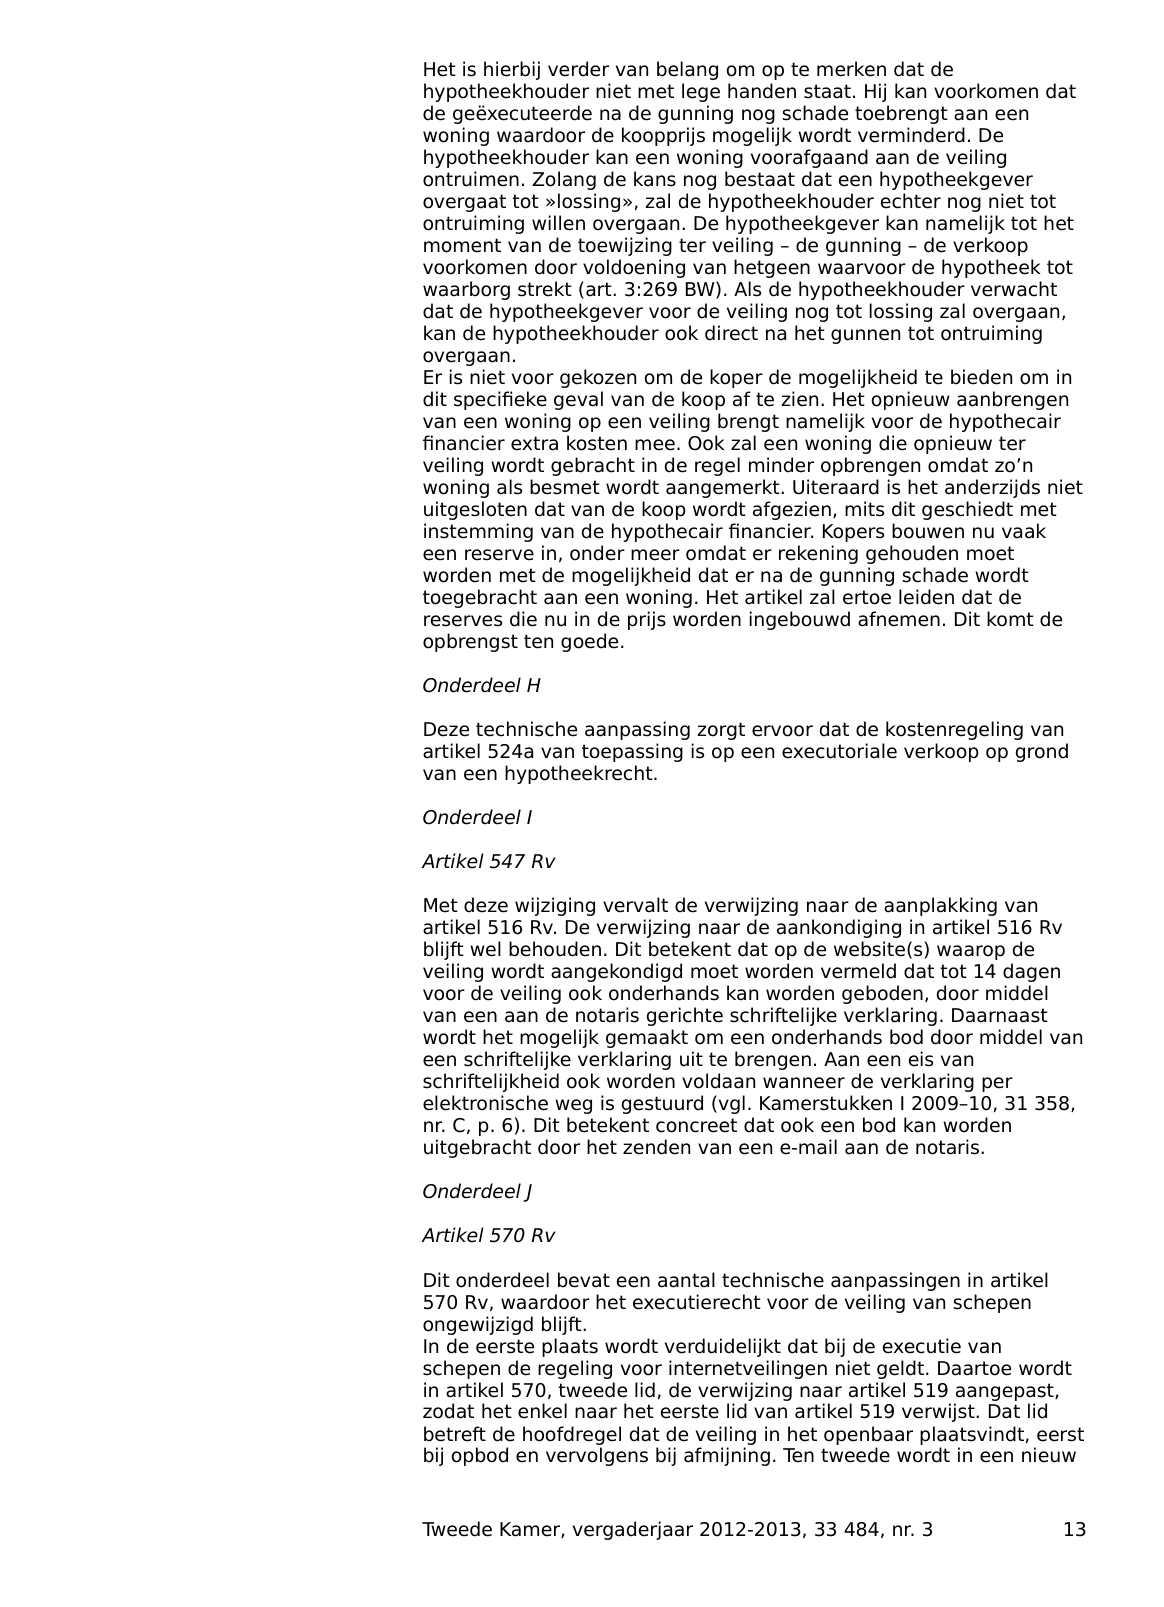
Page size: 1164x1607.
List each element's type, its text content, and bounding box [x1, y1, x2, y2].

text In de eerste plaats wordt verduidelijkt dat bij de executie van schepen de regeling voor internetveilingen niet geldt. Daartoe wordt in artikel 570, tweede lid, de verwijzing naar artikel 519 aangepast, zodat het enkel naar het eerste lid van artikel 519 verwijst. Dat lid betreft de hoofdregel dat de veiling in het openbaar plaatsvindt, eerst bij opbod en vervolgens bij afmijning. Ten tweede wordt in een nieuw [422, 1336, 1087, 1467]
subtitle Onderdeel J [422, 1181, 1087, 1203]
subtitle Artikel 570 Rv [422, 1225, 1087, 1247]
text Dit onderdeel bevat een aantal technische aanpassingen in artikel 570 Rv, waardoor het executierecht voor de veiling van schepen ongewijzigd blijft. [422, 1269, 1087, 1336]
subtitle Onderdeel I [422, 807, 1087, 829]
subtitle Artikel 547 Rv [422, 851, 1087, 873]
text Het is hierbij verder van belang om op te merken dat de hypotheekhouder niet met lege handen staat. Hij kan voorkomen dat de geëxecuteerde na de gunning nog schade toebrengt aan een woning waardoor de koopprijs mogelijk wordt verminderd. De hypotheekhouder kan een woning voorafgaand aan de veiling ontruimen. Zolang de kans nog bestaat dat een hypotheekgever overgaat tot »lossing», zal de hypotheekhouder echter nog niet tot ontruiming willen overgaan. De hypotheekgever kan namelijk tot het moment van de toewijzing ter veiling – de gunning – de verkoop voorkomen door voldoening van hetgeen waarvoor de hypotheek tot waarborg strekt (art. 3:269 BW). Als de hypotheekhouder verwacht dat de hypotheekgever voor de veiling nog tot lossing zal overgaan, kan de hypotheekhouder ook direct na het gunnen tot ontruiming overgaan. [422, 59, 1087, 367]
text Met deze wijziging vervalt de verwijzing naar de aanplakking van artikel 516 Rv. De verwijzing naar de aankondiging in artikel 516 Rv blijft wel behouden. Dit betekent dat op de website(s) waarop de veiling wordt aangekondigd moet worden vermeld dat tot 14 dagen voor de veiling ook onderhands kan worden geboden, door middel van een aan de notaris gerichte schriftelijke verklaring. Daarnaast wordt het mogelijk gemaakt om een onderhands bod door middel van een schriftelijke verklaring uit te brengen. Aan een eis van schriftelijkheid ook worden voldaan wanneer de verklaring per elektronische weg is gestuurd (vgl. Kamerstukken I 2009–10, 31 358, nr. C, p. 6). Dit betekent concreet dat ook een bod kan worden uitgebracht door het zenden van een e-mail aan de notaris. [422, 895, 1087, 1159]
subtitle Onderdeel H [422, 675, 1087, 697]
text Er is niet voor gekozen om de koper de mogelijkheid te bieden om in dit specifieke geval van de koop af te zien. Het opnieuw aanbrengen van een woning op een veiling brengt namelijk voor de hypothecair financier extra kosten mee. Ook zal een woning die opnieuw ter veiling wordt gebracht in de regel minder opbrengen omdat zo’n woning als besmet wordt aangemerkt. Uiteraard is het anderzijds niet uitgesloten dat van de koop wordt afgezien, mits dit geschiedt met instemming van de hypothecair financier. Kopers bouwen nu vaak een reserve in, onder meer omdat er rekening gehouden moet worden met de mogelijkheid dat er na de gunning schade wordt toegebracht aan een woning. Het artikel zal ertoe leiden dat de reserves die nu in de prijs worden ingebouwd afnemen. Dit komt de opbrengst ten goede. [422, 367, 1087, 652]
text Deze technische aanpassing zorgt ervoor dat de kostenregeling van artikel 524a van toepassing is op een executoriale verkoop op grond van een hypotheekrecht. [422, 719, 1087, 785]
